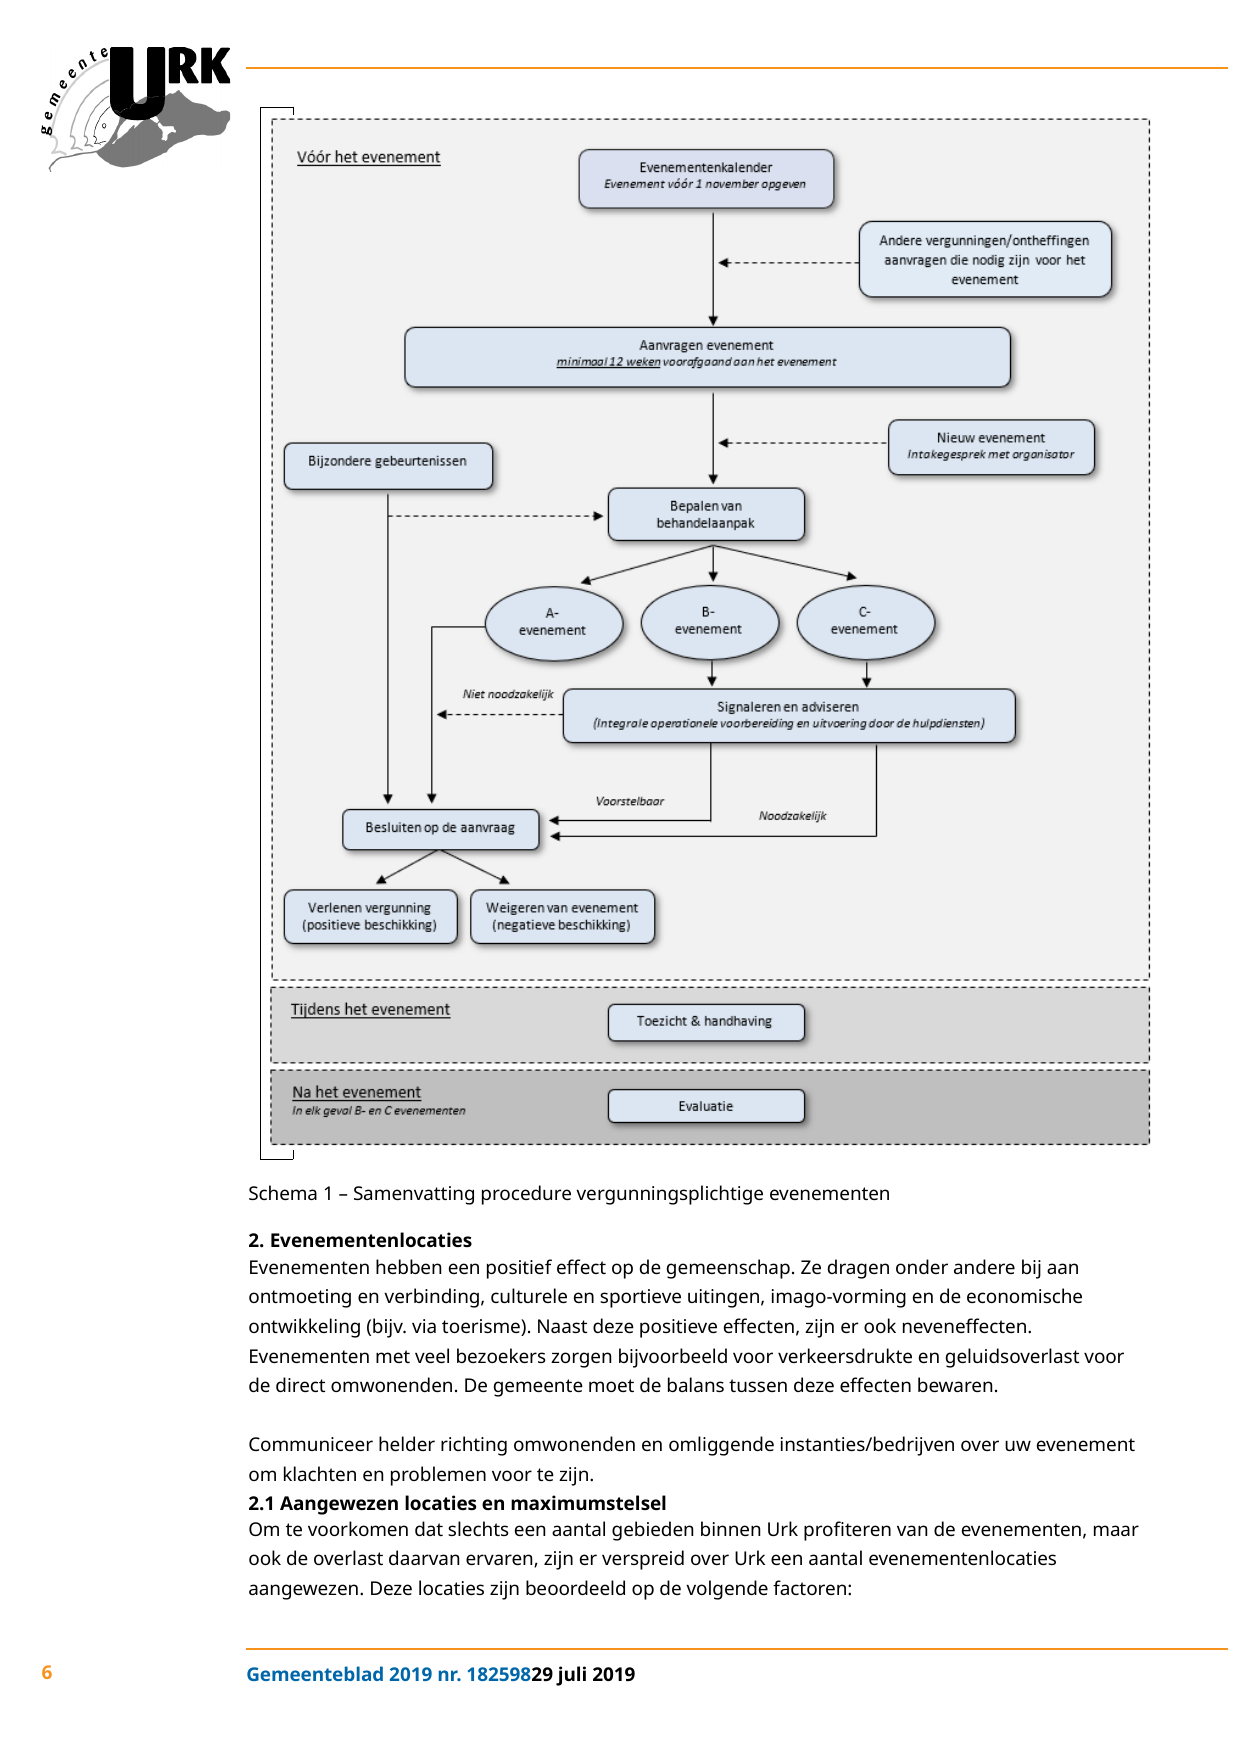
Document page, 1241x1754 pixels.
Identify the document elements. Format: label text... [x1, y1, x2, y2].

text Evenementen hebben een positief effect op de gemeenschap. Ze dragen onder andere bij aan ontmoeting en verbinding, culturele en sportieve uitingen, imago-vorming en de economische ontwikkeling (bijv. via toerisme). Naast deze positieve effecten, zijn er ook neveneffecten. Evenementen met veel bezoekers zorgen bijvoorbeeld voor verkeersdrukte en geluidsoverlast voor de direct omwonenden. De gemeente moet de balans tussen deze effecten bewaren. [248, 1254, 1152, 1398]
picture [268, 115, 1155, 1150]
text 2.1 Aangewezen locaties en maximumstelsel [248, 1490, 1152, 1516]
picture [41, 47, 231, 172]
text Schema 1 – Samenvatting procedure vergunningsplichtige evenementen [248, 1180, 1152, 1206]
text 2. Evenementenlocaties [248, 1226, 1152, 1254]
text Om te voorkomen dat slechts een aantal gebieden binnen Urk profiteren van de evenementen, maar ook de overlast daarvan ervaren, zijn er verspreid over Urk een aantal evenementenlocaties aangewezen. Deze locaties zijn beoordeeld op de volgende factoren: [248, 1516, 1152, 1601]
table_header Communiceer helder richting omwonenden en omliggende instanties/bedrijven over uw evenement om klachten en problemen voor te zijn. [248, 1432, 1152, 1487]
